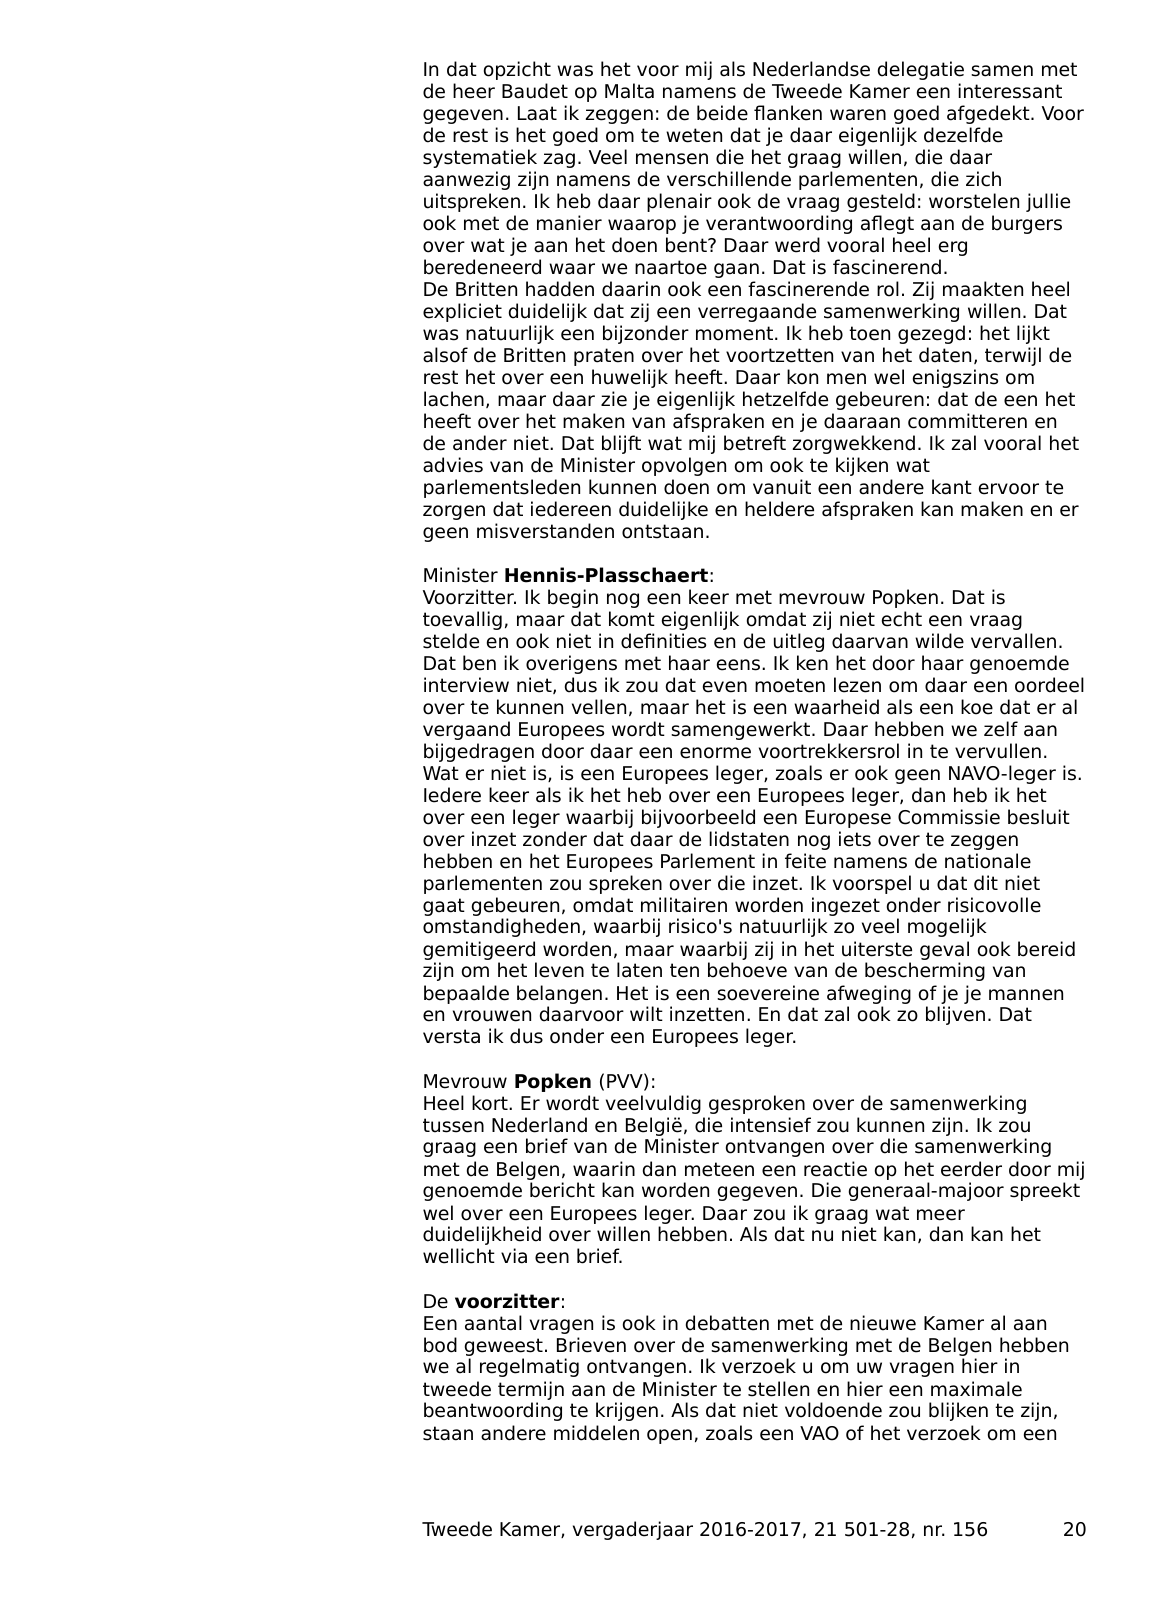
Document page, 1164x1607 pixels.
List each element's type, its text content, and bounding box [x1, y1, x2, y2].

text Voorzitter. Ik begin nog een keer met mevrouw Popken. Dat is toevallig, maar dat komt eigenlijk omdat zij niet echt een vraag stelde en ook niet in definities en de uitleg daarvan wilde vervallen. Dat ben ik overigens met haar eens. Ik ken het door haar genoemde interview niet, dus ik zou dat even moeten lezen om daar een oordeel over te kunnen vellen, maar het is een waarheid als een koe dat er al vergaand Europees wordt samengewerkt. Daar hebben we zelf aan bijgedragen door daar een enorme voortrekkersrol in te vervullen. [422, 587, 1087, 763]
text In dat opzicht was het voor mij als Nederlandse delegatie samen met de heer Baudet op Malta namens de Tweede Kamer een interessant gegeven. Laat ik zeggen: de beide flanken waren goed afgedekt. Voor de rest is het goed om te weten dat je daar eigenlijk dezelfde systematiek zag. Veel mensen die het graag willen, die daar aanwezig zijn namens de verschillende parlementen, die zich uitspreken. Ik heb daar plenair ook de vraag gesteld: worstelen jullie ook met de manier waarop je verantwoording aflegt aan de burgers over wat je aan het doen bent? Daar werd vooral heel erg beredeneerd waar we naartoe gaan. Dat is fascinerend. [422, 59, 1087, 279]
text De Britten hadden daarin ook een fascinerende rol. Zij maakten heel expliciet duidelijk dat zij een verregaande samenwerking willen. Dat was natuurlijk een bijzonder moment. Ik heb toen gezegd: het lijkt alsof de Britten praten over het voortzetten van het daten, terwijl de rest het over een huwelijk heeft. Daar kon men wel enigszins om lachen, maar daar zie je eigenlijk hetzelfde gebeuren: dat de een het heeft over het maken van afspraken en je daaraan committeren en de ander niet. Dat blijft wat mij betreft zorgwekkend. Ik zal vooral het advies van de Minister opvolgen om ook te kijken wat parlementsleden kunnen doen om vanuit een andere kant ervoor te zorgen dat iedereen duidelijke en heldere afspraken kan maken en er geen misverstanden ontstaan. [422, 279, 1087, 543]
text Mevrouw Popken (PVV): [422, 1071, 1087, 1092]
text Minister Hennis-Plasschaert: [422, 565, 1087, 587]
text De voorzitter: [422, 1291, 1087, 1312]
text Heel kort. Er wordt veelvuldig gesproken over de samenwerking tussen Nederland en België, die intensief zou kunnen zijn. Ik zou graag een brief van de Minister ontvangen over die samenwerking met de Belgen, waarin dan meteen een reactie op het eerder door mij genoemde bericht kan worden gegeven. Die generaal-majoor spreekt wel over een Europees leger. Daar zou ik graag wat meer duidelijkheid over willen hebben. Als dat nu niet kan, dan kan het wellicht via een brief. [422, 1092, 1087, 1268]
text Wat er niet is, is een Europees leger, zoals er ook geen NAVO-leger is. Iedere keer als ik het heb over een Europees leger, dan heb ik het over een leger waarbij bijvoorbeeld een Europese Commissie besluit over inzet zonder dat daar de lidstaten nog iets over te zeggen hebben en het Europees Parlement in feite namens de nationale parlementen zou spreken over die inzet. Ik voorspel u dat dit niet gaat gebeuren, omdat militairen worden ingezet onder risicovolle omstandigheden, waarbij risico's natuurlijk zo veel mogelijk gemitigeerd worden, maar waarbij zij in het uiterste geval ook bereid zijn om het leven te laten ten behoeve van de bescherming van bepaalde belangen. Het is een soevereine afweging of je je mannen en vrouwen daarvoor wilt inzetten. En dat zal ook zo blijven. Dat versta ik dus onder een Europees leger. [422, 763, 1087, 1048]
text Een aantal vragen is ook in debatten met de nieuwe Kamer al aan bod geweest. Brieven over de samenwerking met de Belgen hebben we al regelmatig ontvangen. Ik verzoek u om uw vragen hier in tweede termijn aan de Minister te stellen en hier een maximale beantwoording te krijgen. Als dat niet voldoende zou blijken te zijn, staan andere middelen open, zoals een VAO of het verzoek om een [422, 1312, 1087, 1444]
